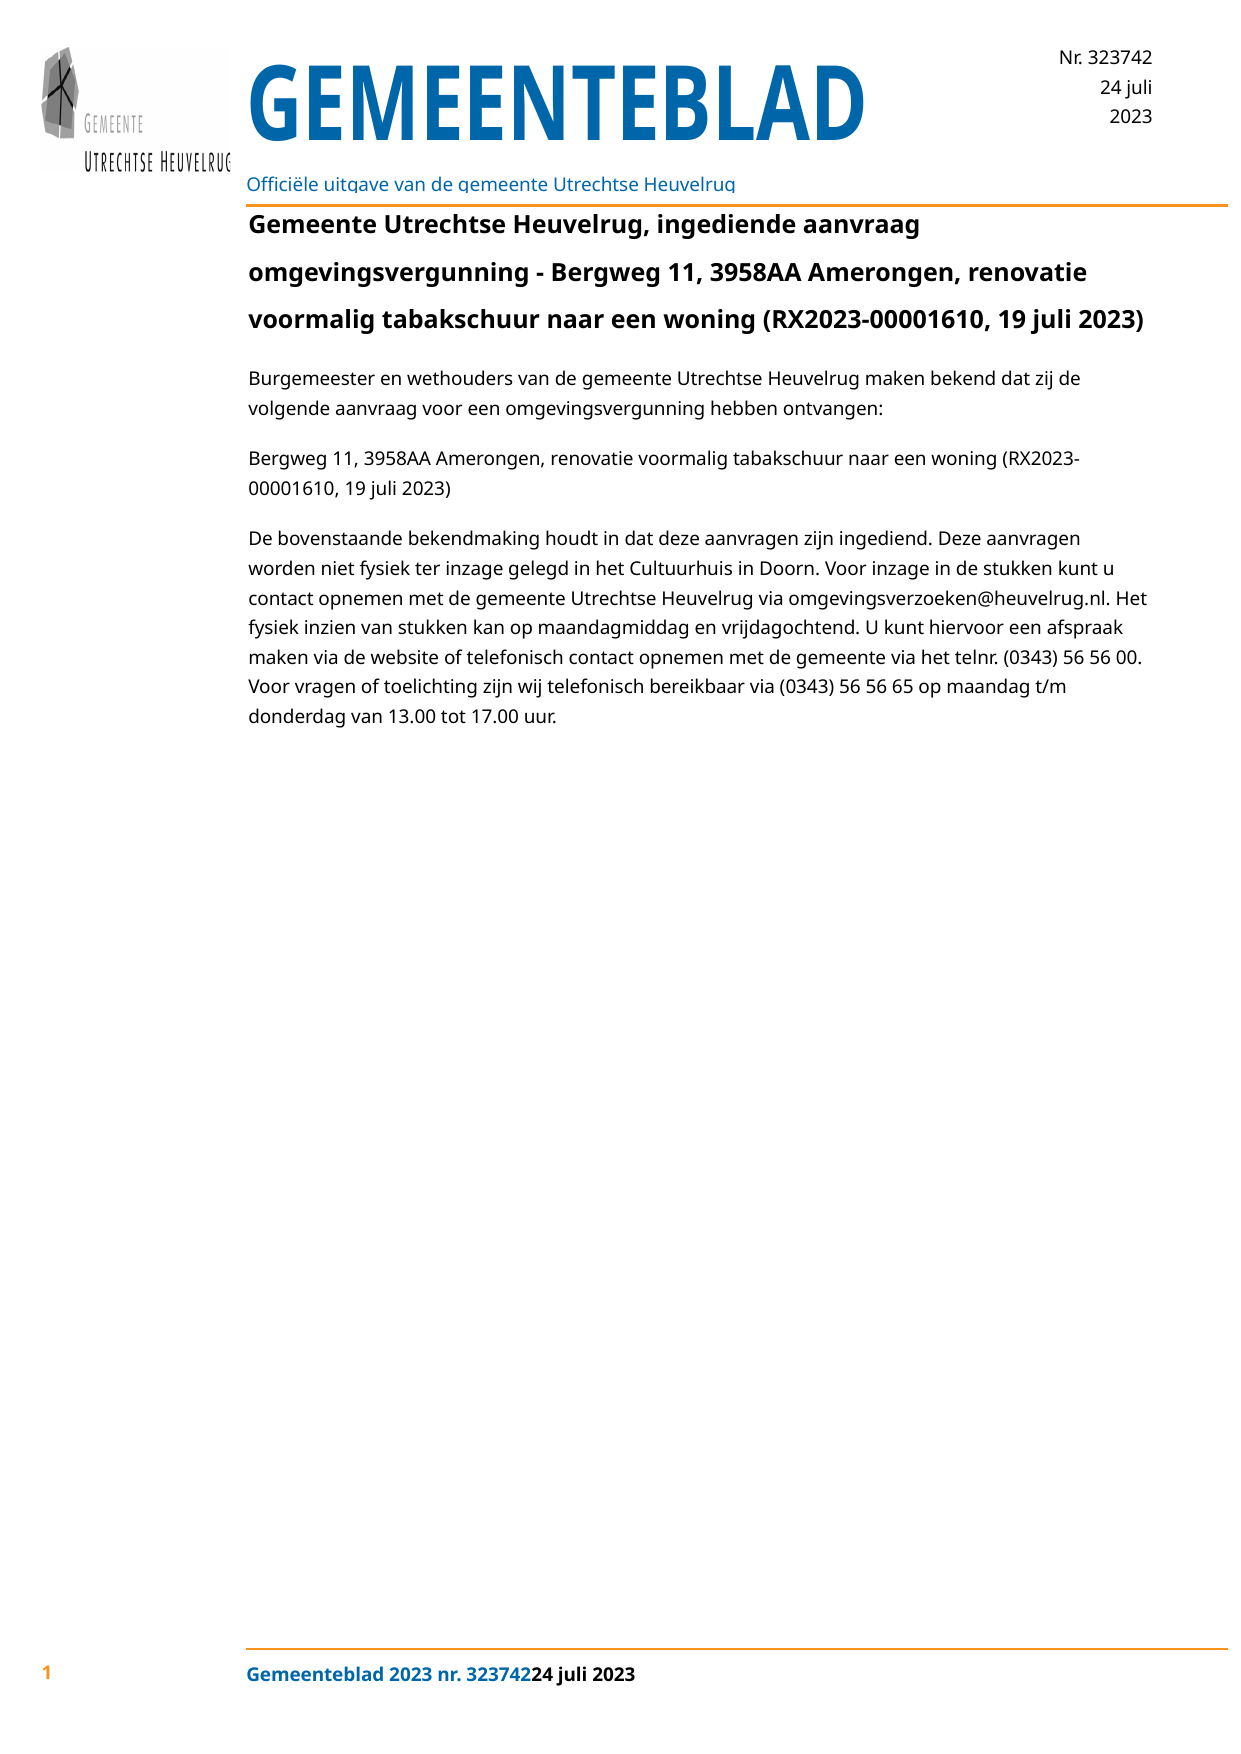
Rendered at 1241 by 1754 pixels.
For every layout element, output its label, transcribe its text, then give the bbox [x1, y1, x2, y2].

text Bergweg 11, 3958AA Amerongen, renovatie voormalig tabakschuur naar een woning (RX2023-00001610, 19 juli 2023) [248, 446, 1152, 501]
text Burgemeester en wethouders van de gemeente Utrechtse Heuvelrug maken bekend dat zij de volgende aanvraag voor een omgevingsvergunning hebben ontvangen: [248, 366, 1152, 421]
picture [41, 47, 231, 172]
text De bovenstaande bekendmaking houdt in dat deze aanvragen zijn ingediend. Deze aanvragen worden niet fysiek ter inzage gelegd in het Cultuurhuis in Doorn. Voor inzage in de stukken kunt u contact opnemen met de gemeente Utrechtse Heuvelrug via omgevingsverzoeken@heuvelrug.nl. Het fysiek inzien van stukken kan op maandagmiddag en vrijdagochtend. U kunt hiervoor een afspraak maken via de website of telefonisch contact opnemen met de gemeente via het telnr. (0343) 56 56 00. Voor vragen of toelichting zijn wij telefonisch bereikbaar via (0343) 56 56 65 op maandag t/m donderdag van 13.00 tot 17.00 uur. [248, 526, 1152, 729]
text Gemeente Utrechtse Heuvelrug, ingediende aanvraag omgevingsvergunning - Bergweg 11, 3958AA Amerongen, renovatie voormalig tabakschuur naar een woning (RX2023-00001610, 19 juli 2023) [248, 207, 1152, 336]
